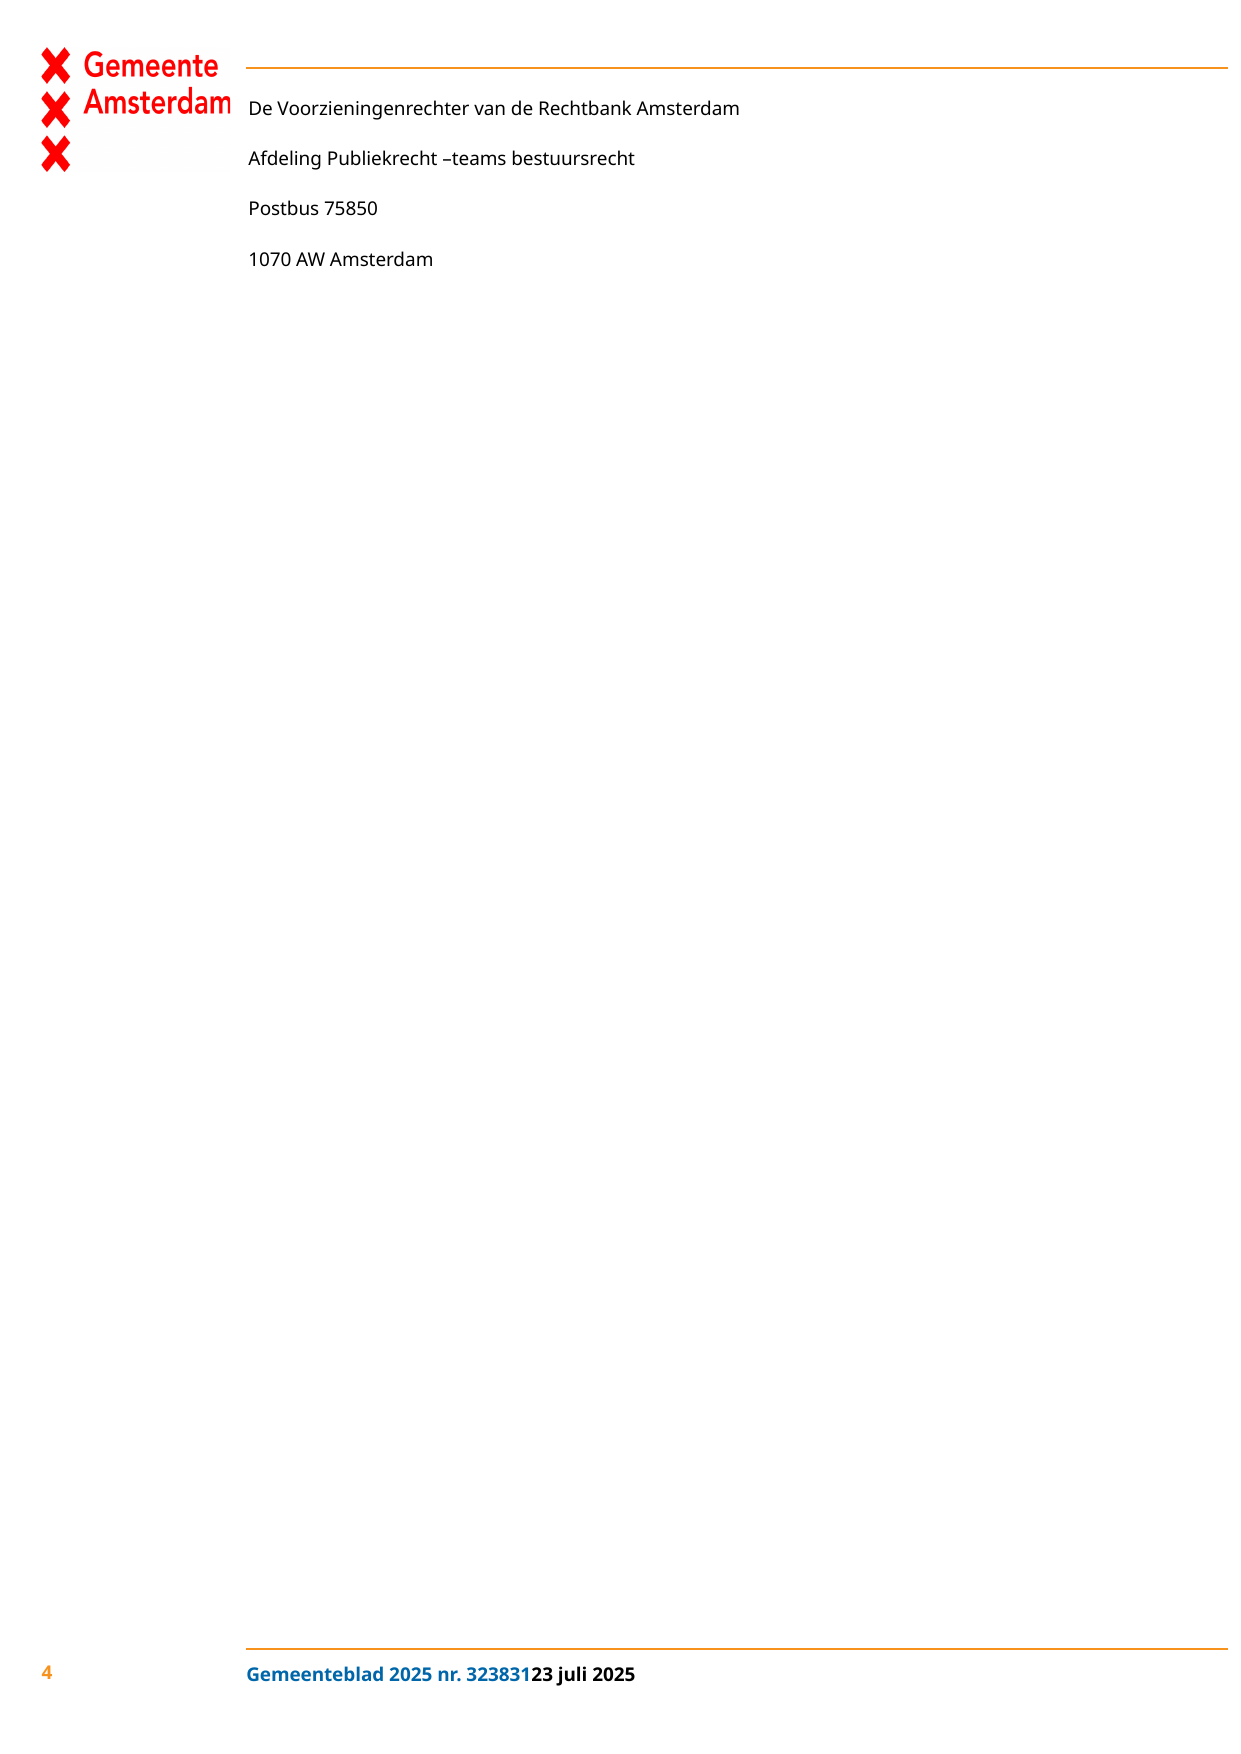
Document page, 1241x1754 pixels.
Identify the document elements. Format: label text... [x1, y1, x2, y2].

text 1070 AW Amsterdam [248, 246, 1152, 272]
text Afdeling Publiekrecht –teams bestuursrecht [248, 145, 1152, 171]
text Postbus 75850 [248, 196, 1152, 221]
picture [41, 47, 231, 172]
text De Voorzieningenrechter van de Rechtbank Amsterdam [248, 95, 1152, 121]
